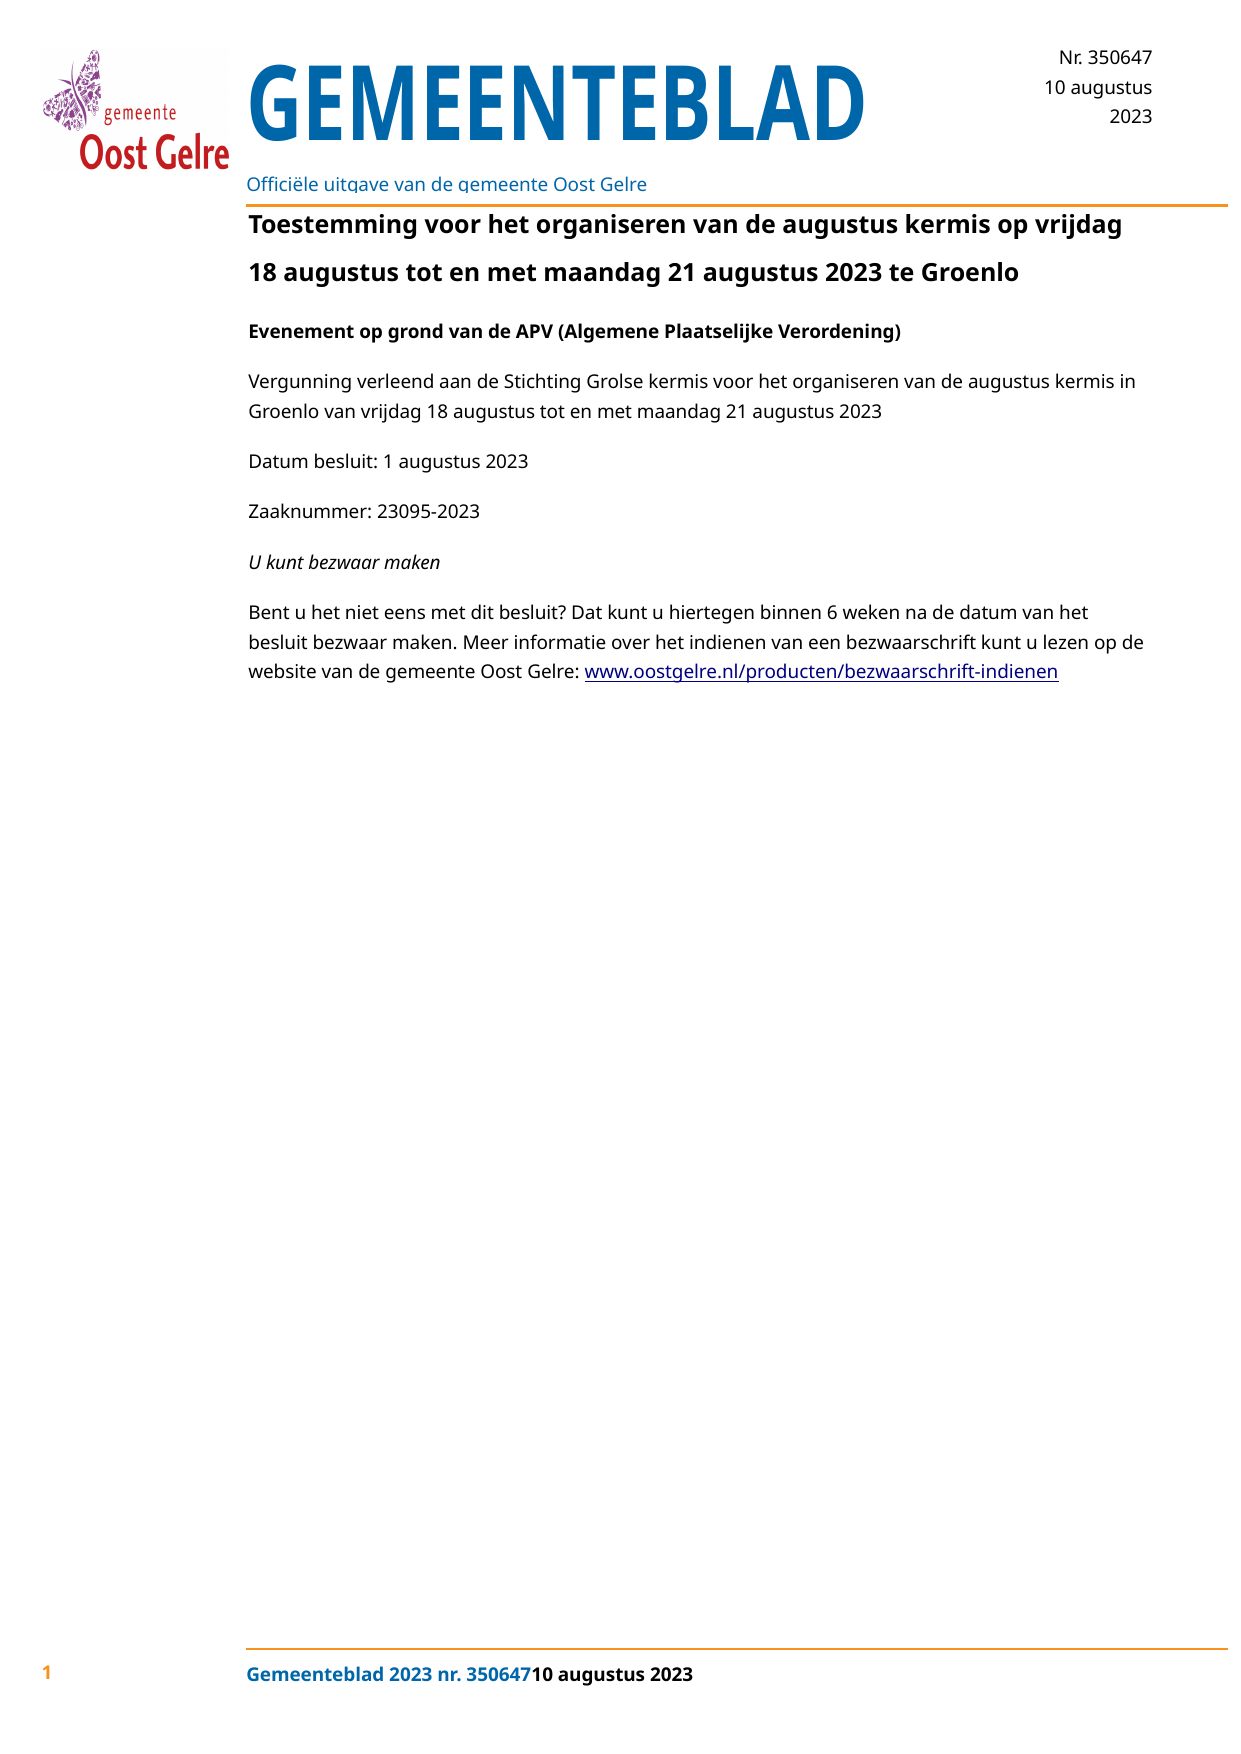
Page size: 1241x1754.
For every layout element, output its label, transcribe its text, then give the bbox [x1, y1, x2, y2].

picture [41, 47, 231, 172]
text Zaaknummer: 23095-2023 [248, 499, 1152, 524]
text Evenement op grond van de APV (Algemene Plaatselijke Verordening) [248, 318, 1152, 344]
text U kunt bezwaar maken [248, 549, 1152, 575]
text Datum besluit: 1 augustus 2023 [248, 448, 1152, 474]
text Bent u het niet eens met dit besluit? Dat kunt u hiertegen binnen 6 weken na de datum van het besluit bezwaar maken. Meer informatie over het indienen van een bezwaarschrift kunt u lezen op de website van de gemeente Oost Gelre: www.oostgelre.nl/producten/bezwaarschrift-indienen [248, 599, 1152, 684]
text Vergunning verleend aan de Stichting Grolse kermis voor het organiseren van de augustus kermis in Groenlo van vrijdag 18 augustus tot en met maandag 21 augustus 2023 [248, 368, 1152, 424]
text Toestemming voor het organiseren van de augustus kermis op vrijdag 18 augustus tot en met maandag 21 augustus 2023 te Groenlo [248, 207, 1152, 288]
